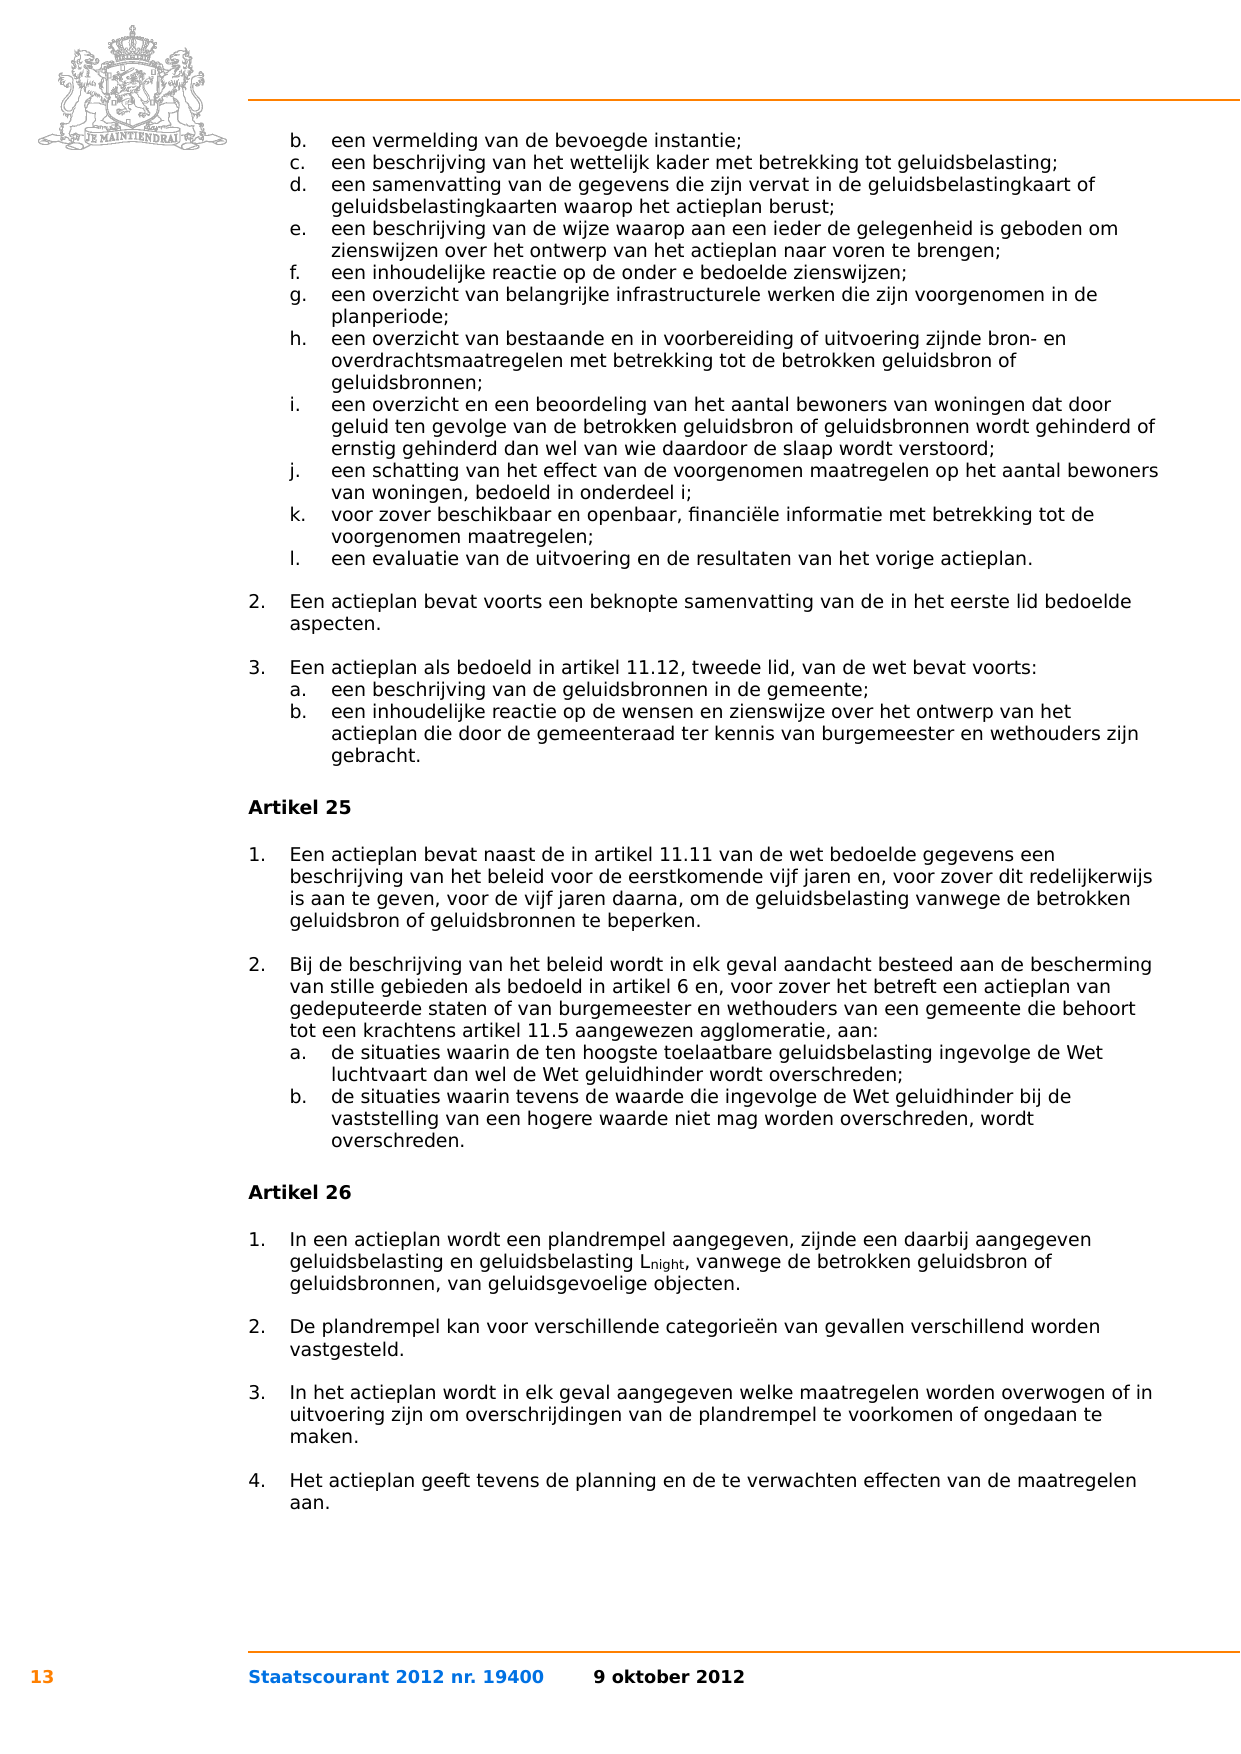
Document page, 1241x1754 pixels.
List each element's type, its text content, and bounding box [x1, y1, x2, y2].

text h. een overzicht van bestaande en in voorbereiding of uitvoering zijnde bron- en overdrachtsmaatregelen met betrekking tot de betrokken geluidsbron of geluidsbronnen; [289, 328, 1163, 394]
subtitle Artikel 26 [248, 1182, 1163, 1204]
text c. een beschrijving van het wettelijk kader met betrekking tot geluidsbelasting; [289, 152, 1163, 174]
text 2. De plandrempel kan voor verschillende categorieën van gevallen verschillend worden vastgesteld. [248, 1316, 1163, 1360]
text b. de situaties waarin tevens de waarde die ingevolge de Wet geluidhinder bij de vaststelling van een hogere waarde niet mag worden overschreden, wordt overschreden. [289, 1086, 1163, 1152]
picture [38, 25, 227, 150]
text 1. In een actieplan wordt een plandrempel aangegeven, zijnde een daarbij aangegeven geluidsbelasting en geluidsbelasting Lnight, vanwege de betrokken geluidsbron of geluidsbronnen, van geluidsgevoelige objecten. [248, 1229, 1163, 1294]
text 3. In het actieplan wordt in elk geval aangegeven welke maatregelen worden overwogen of in uitvoering zijn om overschrijdingen van de plandrempel te voorkomen of ongedaan te maken. [248, 1382, 1163, 1448]
text 3. Een actieplan als bedoeld in artikel 11.12, tweede lid, van de wet bevat voorts: [248, 657, 1163, 679]
text k. voor zover beschikbaar en openbaar, financiële informatie met betrekking tot de voorgenomen maatregelen; [289, 503, 1163, 547]
text 4. Het actieplan geeft tevens de planning en de te verwachten effecten van de maatregelen aan. [248, 1470, 1163, 1514]
text 2. Een actieplan bevat voorts een beknopte samenvatting van de in het eerste lid bedoelde aspecten. [248, 591, 1163, 635]
text 2. Bij de beschrijving van het beleid wordt in elk geval aandacht besteed aan de bescherming van stille gebieden als bedoeld in artikel 6 en, voor zover het betreft een actieplan van gedeputeerde staten of van burgemeester en wethouders van een gemeente die behoort tot een krachtens artikel 11.5 aangewezen agglomeratie, aan: [248, 954, 1163, 1042]
text b. een inhoudelijke reactie op de wensen en zienswijze over het ontwerp van het actieplan die door de gemeenteraad ter kennis van burgemeester en wethouders zijn gebracht. [289, 701, 1163, 767]
text a. de situaties waarin de ten hoogste toelaatbare geluidsbelasting ingevolge de Wet luchtvaart dan wel de Wet geluidhinder wordt overschreden; [289, 1042, 1163, 1086]
text j. een schatting van het effect van de voorgenomen maatregelen op het aantal bewoners van woningen, bedoeld in onderdeel i; [289, 459, 1163, 503]
subtitle Artikel 25 [248, 797, 1163, 819]
text b. een vermelding van de bevoegde instantie; [289, 130, 1163, 152]
text d. een samenvatting van de gegevens die zijn vervat in de geluidsbelastingkaart of geluidsbelastingkaarten waarop het actieplan berust; [289, 174, 1163, 218]
text 1. Een actieplan bevat naast de in artikel 11.11 van de wet bedoelde gegevens een beschrijving van het beleid voor de eerstkomende vijf jaren en, voor zover dit redelijkerwijs is aan te geven, voor de vijf jaren daarna, om de geluidsbelasting vanwege de betrokken geluidsbron of geluidsbronnen te beperken. [248, 844, 1163, 932]
text f. een inhoudelijke reactie op de onder e bedoelde zienswijzen; [289, 262, 1163, 284]
text g. een overzicht van belangrijke infrastructurele werken die zijn voorgenomen in de planperiode; [289, 284, 1163, 328]
text l. een evaluatie van de uitvoering en de resultaten van het vorige actieplan. [289, 547, 1163, 569]
text e. een beschrijving van de wijze waarop aan een ieder de gelegenheid is geboden om zienswijzen over het ontwerp van het actieplan naar voren te brengen; [289, 218, 1163, 262]
text i. een overzicht en een beoordeling van het aantal bewoners van woningen dat door geluid ten gevolge van de betrokken geluidsbron of geluidsbronnen wordt gehinderd of ernstig gehinderd dan wel van wie daardoor de slaap wordt verstoord; [289, 394, 1163, 459]
text a. een beschrijving van de geluidsbronnen in de gemeente; [289, 679, 1163, 701]
